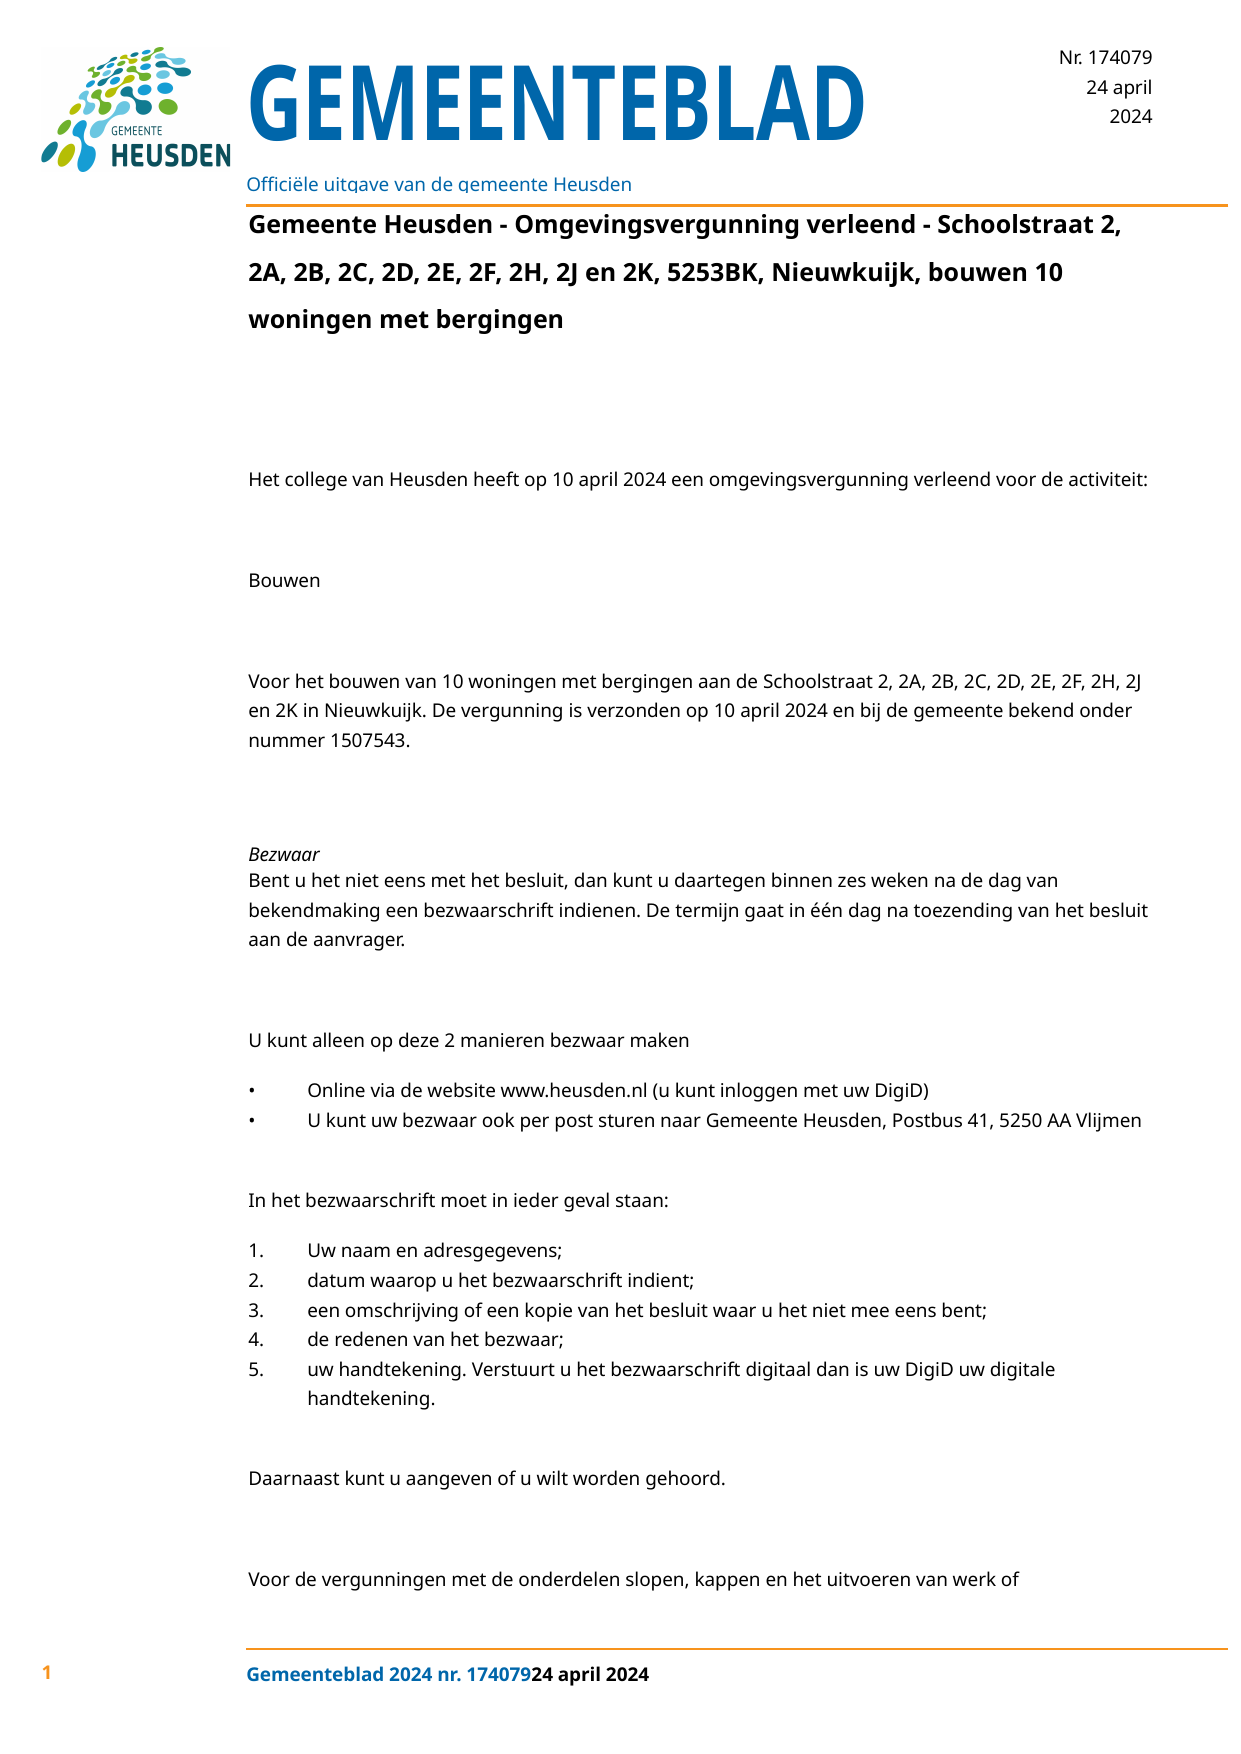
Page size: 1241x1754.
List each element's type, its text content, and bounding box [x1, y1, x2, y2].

list U kunt uw bezwaar ook per post sturen naar Gemeente Heusden, Postbus 41, 5250 AA Vlijmen [248, 1107, 1152, 1133]
list datum waarop u het bezwaarschrift indient; [248, 1267, 1152, 1293]
text Voor de vergunningen met de onderdelen slopen, kappen en het uitvoeren van werk of [248, 1566, 1152, 1592]
text Het college van Heusden heeft op 10 april 2024 een omgevingsvergunning verleend voor de activiteit: [248, 466, 1152, 492]
text U kunt alleen op deze 2 manieren bezwaar maken [248, 1027, 1152, 1053]
text Bouwen [248, 567, 1152, 593]
list Uw naam en adresgegevens; [248, 1238, 1152, 1263]
list de redenen van het bezwaar; [248, 1326, 1152, 1352]
text In het bezwaarschrift moet in ieder geval staan: [248, 1187, 1152, 1213]
list uw handtekening. Verstuurt u het bezwaarschrift digitaal dan is uw DigiD uw digitale handtekening. [248, 1356, 1152, 1411]
text Voor het bouwen van 10 woningen met bergingen aan de Schoolstraat 2, 2A, 2B, 2C, 2D, 2E, 2F, 2H, 2J en 2K in Nieuwkuijk. De vergunning is verzonden op 10 april 2024 en bij de gemeente bekend onder nummer 1507543. [248, 668, 1152, 753]
text Gemeente Heusden - Omgevingsvergunning verleend - Schoolstraat 2, 2A, 2B, 2C, 2D, 2E, 2F, 2H, 2J en 2K, 5253BK, Nieuwkuijk, bouwen 10 woningen met bergingen [248, 207, 1152, 336]
list een omschrijving of een kopie van het besluit waar u het niet mee eens bent; [248, 1297, 1152, 1323]
text Bezwaar [248, 842, 1152, 867]
text Bent u het niet eens met het besluit, dan kunt u daartegen binnen zes weken na de dag van bekendmaking een bezwaarschrift indienen. De termijn gaat in één dag na toezending van het besluit aan de aanvrager. [248, 867, 1152, 952]
picture [41, 47, 231, 172]
list Online via de website www.heusden.nl (u kunt inloggen met uw DigiD) [248, 1078, 1152, 1103]
text Daarnaast kunt u aangeven of u wilt worden gehoord. [248, 1466, 1152, 1491]
